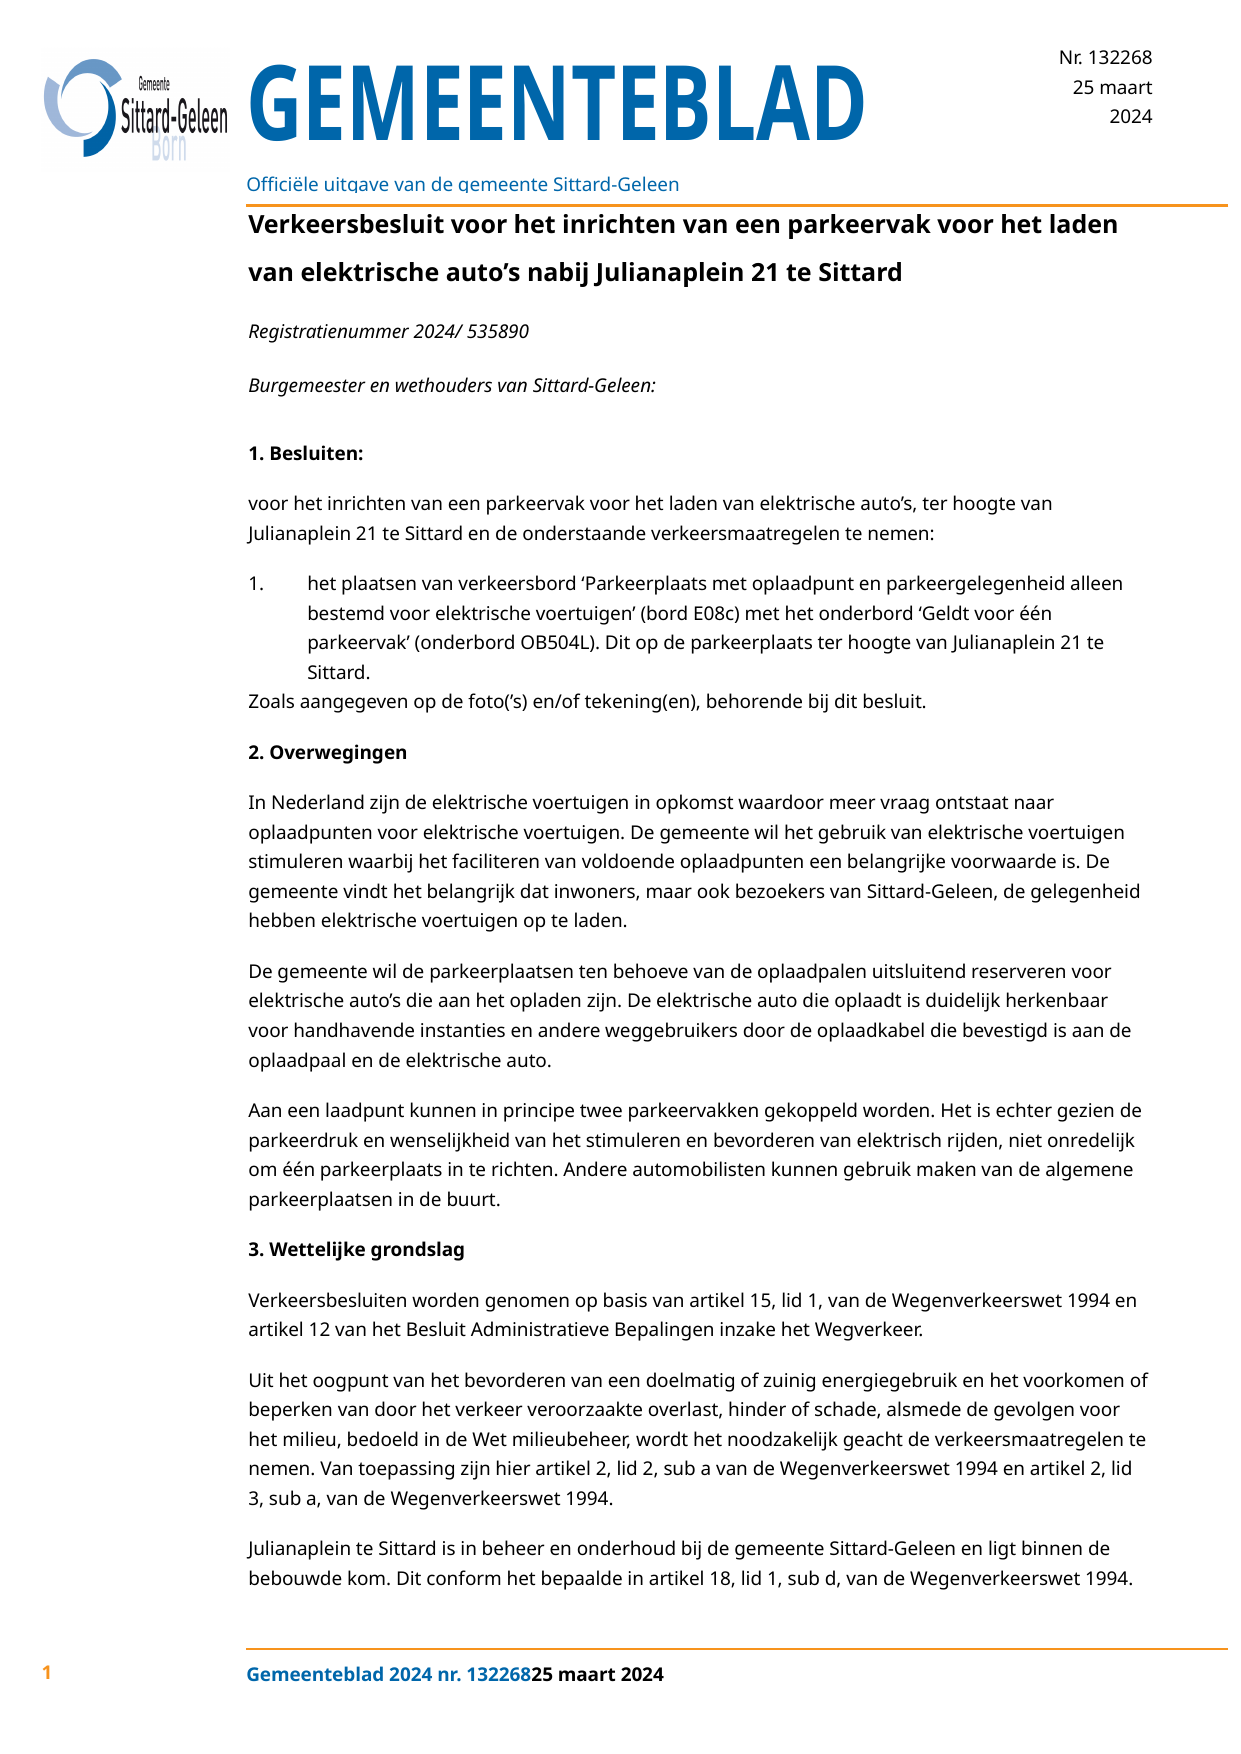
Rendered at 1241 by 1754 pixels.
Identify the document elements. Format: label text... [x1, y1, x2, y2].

text voor het inrichten van een parkeervak voor het laden van elektrische auto’s, ter hoogte van Julianaplein 21 te Sittard en de onderstaande verkeersmaatregelen te nemen: [248, 490, 1152, 545]
text Julianaplein te Sittard is in beheer en onderhoud bij de gemeente Sittard-Geleen en ligt binnen de bebouwde kom. Dit conform het bepaalde in artikel 18, lid 1, sub d, van de Wegenverkeerswet 1994. [248, 1536, 1152, 1591]
text 3. Wettelijke grondslag [248, 1236, 1152, 1262]
text Registratienummer 2024/ 535890 [248, 318, 1152, 344]
text De gemeente wil de parkeerplaatsen ten behoeve van de oplaadpalen uitsluitend reserveren voor elektrische auto’s die aan het opladen zijn. De elektrische auto die oplaadt is duidelijk herkenbaar voor handhavende instanties en andere weggebruikers door de oplaadkabel die bevestigd is aan de oplaadpaal en de elektrische auto. [248, 958, 1152, 1072]
text 2. Overwegingen [248, 739, 1152, 764]
text Uit het oogpunt van het bevorderen van een doelmatig of zuinig energiegebruik en het voorkomen of beperken van door het verkeer veroorzaakte overlast, hinder of schade, alsmede de gevolgen voor het milieu, bedoeld in de Wet milieubeheer, wordt het noodzakelijk geacht de verkeersmaatregelen te nemen. Van toepassing zijn hier artikel 2, lid 2, sub a van de Wegenverkeerswet 1994 en artikel 2, lid 3, sub a, van de Wegenverkeerswet 1994. [248, 1367, 1152, 1511]
text Aan een laadpunt kunnen in principe twee parkeervakken gekoppeld worden. Het is echter gezien de parkeerdruk en wenselijkheid van het stimuleren en bevorderen van elektrisch rijden, niet onredelijk om één parkeerplaats in te richten. Andere automobilisten kunnen gebruik maken van de algemene parkeerplaatsen in de buurt. [248, 1097, 1152, 1212]
text Verkeersbesluiten worden genomen op basis van artikel 15, lid 1, van de Wegenverkeerswet 1994 en artikel 12 van het Besluit Administratieve Bepalingen inzake het Wegverkeer. [248, 1287, 1152, 1342]
text Zoals aangegeven op de foto(’s) en/of tekening(en), behorende bij dit besluit. [248, 688, 1152, 714]
text In Nederland zijn de elektrische voertuigen in opkomst waardoor meer vraag ontstaat naar oplaadpunten voor elektrische voertuigen. De gemeente wil het gebruik van elektrische voertuigen stimuleren waarbij het faciliteren van voldoende oplaadpunten een belangrijke voorwaarde is. De gemeente vindt het belangrijk dat inwoners, maar ook bezoekers van Sittard-Geleen, de gelegenheid hebben elektrische voertuigen op te laden. [248, 789, 1152, 933]
text Burgemeester en wethouders van Sittard-Geleen: [248, 372, 1152, 398]
picture [41, 47, 231, 172]
list het plaatsen van verkeersbord ‘Parkeerplaats met oplaadpunt en parkeergelegenheid alleen bestemd voor elektrische voertuigen’ (bord E08c) met het onderbord ‘Geldt voor één parkeervak’ (onderbord OB504L). Dit op de parkeerplaats ter hoogte van Julianaplein 21 te Sittard. [248, 570, 1152, 684]
text Verkeersbesluit voor het inrichten van een parkeervak voor het laden van elektrische auto’s nabij Julianaplein 21 te Sittard [248, 207, 1152, 288]
text 1. Besluiten: [248, 440, 1152, 465]
